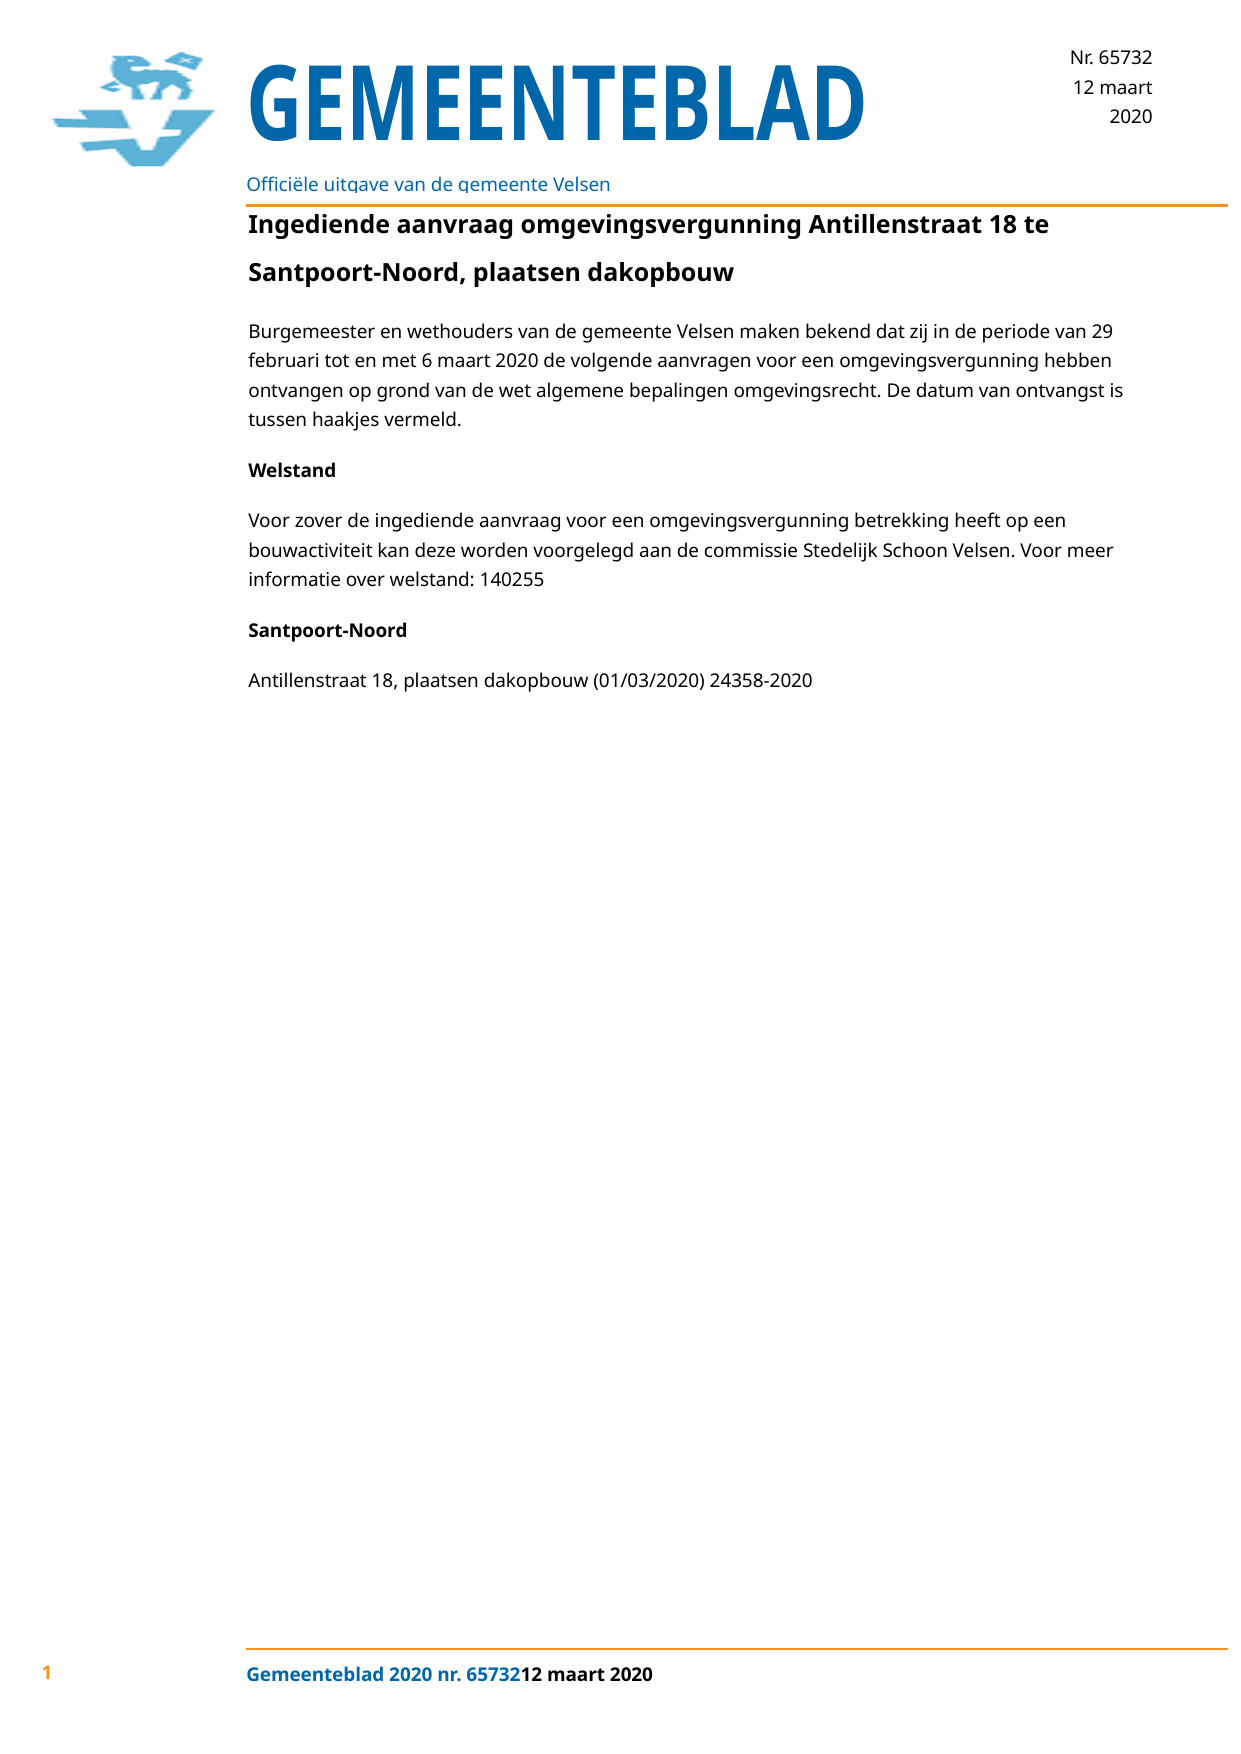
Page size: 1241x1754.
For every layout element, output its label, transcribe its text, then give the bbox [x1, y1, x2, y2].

text Voor zover de ingediende aanvraag voor een omgevingsvergunning betrekking heeft op een bouwactiviteit kan deze worden voorgelegd aan de commissie Stedelijk Schoon Velsen. Voor meer informatie over welstand: 140255 [248, 507, 1152, 592]
picture [41, 47, 231, 172]
text Antillenstraat 18, plaatsen dakopbouw (01/03/2020) 24358-2020 [248, 667, 1152, 693]
text Welstand [248, 457, 1152, 483]
text Santpoort-Noord [248, 617, 1152, 643]
text Burgemeester en wethouders van de gemeente Velsen maken bekend dat zij in de periode van 29 februari tot en met 6 maart 2020 de volgende aanvragen voor een omgevingsvergunning hebben ontvangen op grond van de wet algemene bepalingen omgevingsrecht. De datum van ontvangst is tussen haakjes vermeld. [248, 318, 1152, 432]
text Ingediende aanvraag omgevingsvergunning Antillenstraat 18 te Santpoort-Noord, plaatsen dakopbouw [248, 207, 1152, 288]
